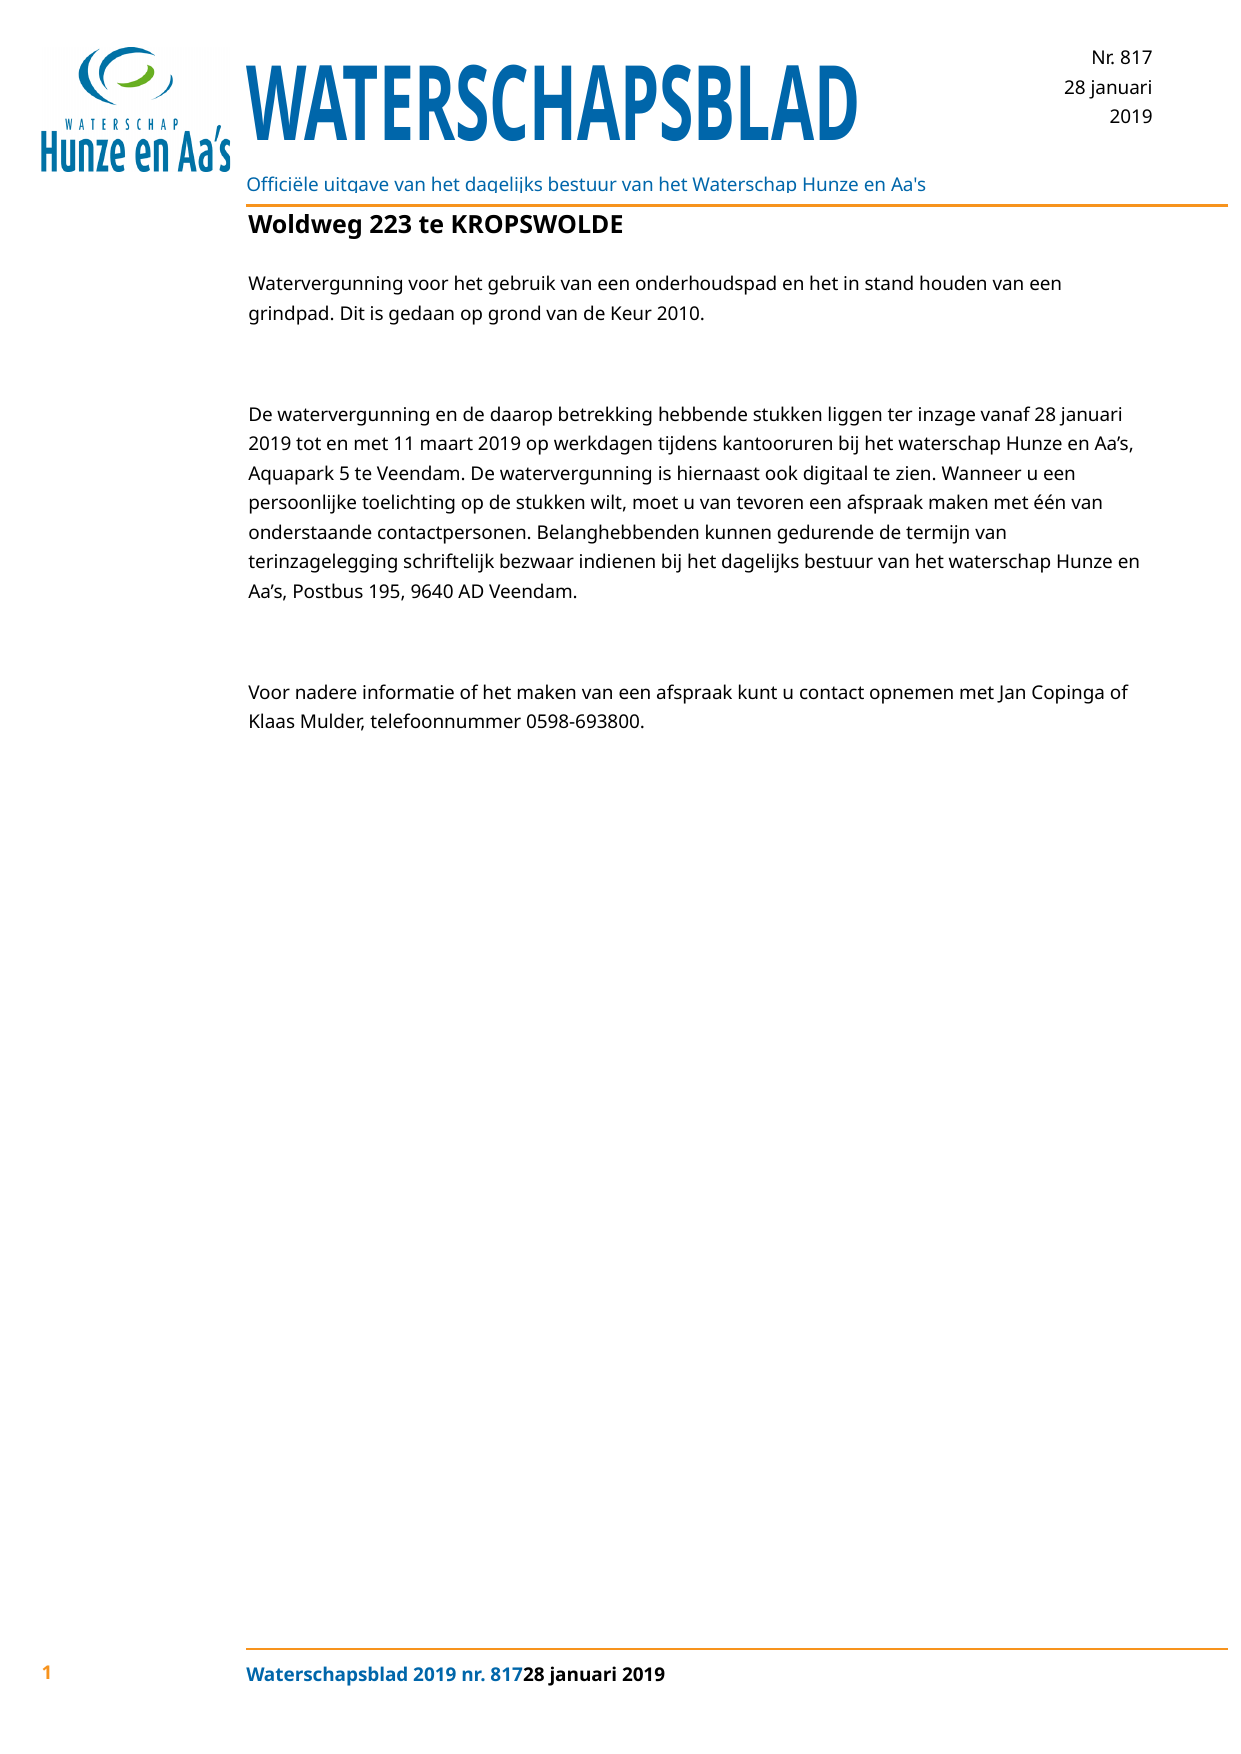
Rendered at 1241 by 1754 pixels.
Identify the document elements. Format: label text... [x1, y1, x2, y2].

text Voor nadere informatie of het maken van een afspraak kunt u contact opnemen met Jan Copinga of Klaas Mulder, telefoonnummer 0598-693800. [248, 679, 1152, 734]
text Woldweg 223 te KROPSWOLDE [248, 207, 1152, 241]
picture [226, 145, 231, 156]
picture [47, 154, 51, 172]
text Watervergunning voor het gebruik van een onderhoudspad en het in stand houden van een grindpad. Dit is gedaan op grond van de Keur 2010. [248, 270, 1152, 326]
picture [183, 163, 191, 172]
picture [41, 47, 231, 172]
text De watervergunning en de daarop betrekking hebbende stukken liggen ter inzage vanaf 28 januari 2019 tot en met 11 maart 2019 op werkdagen tijdens kantooruren bij het waterschap Hunze en Aa’s, Aquapark 5 te Veendam. De watervergunning is hiernaast ook digitaal te zien. Wanneer u een persoonlijke toelichting op de stukken wilt, moet u van tevoren een afspraak maken met één van onderstaande contactpersonen. Belanghebbenden kunnen gedurende de termijn van terinzagelegging schriftelijk bezwaar indienen bij het dagelijks bestuur van het waterschap Hunze en Aa’s, Postbus 195, 9640 AD Veendam. [248, 401, 1152, 604]
